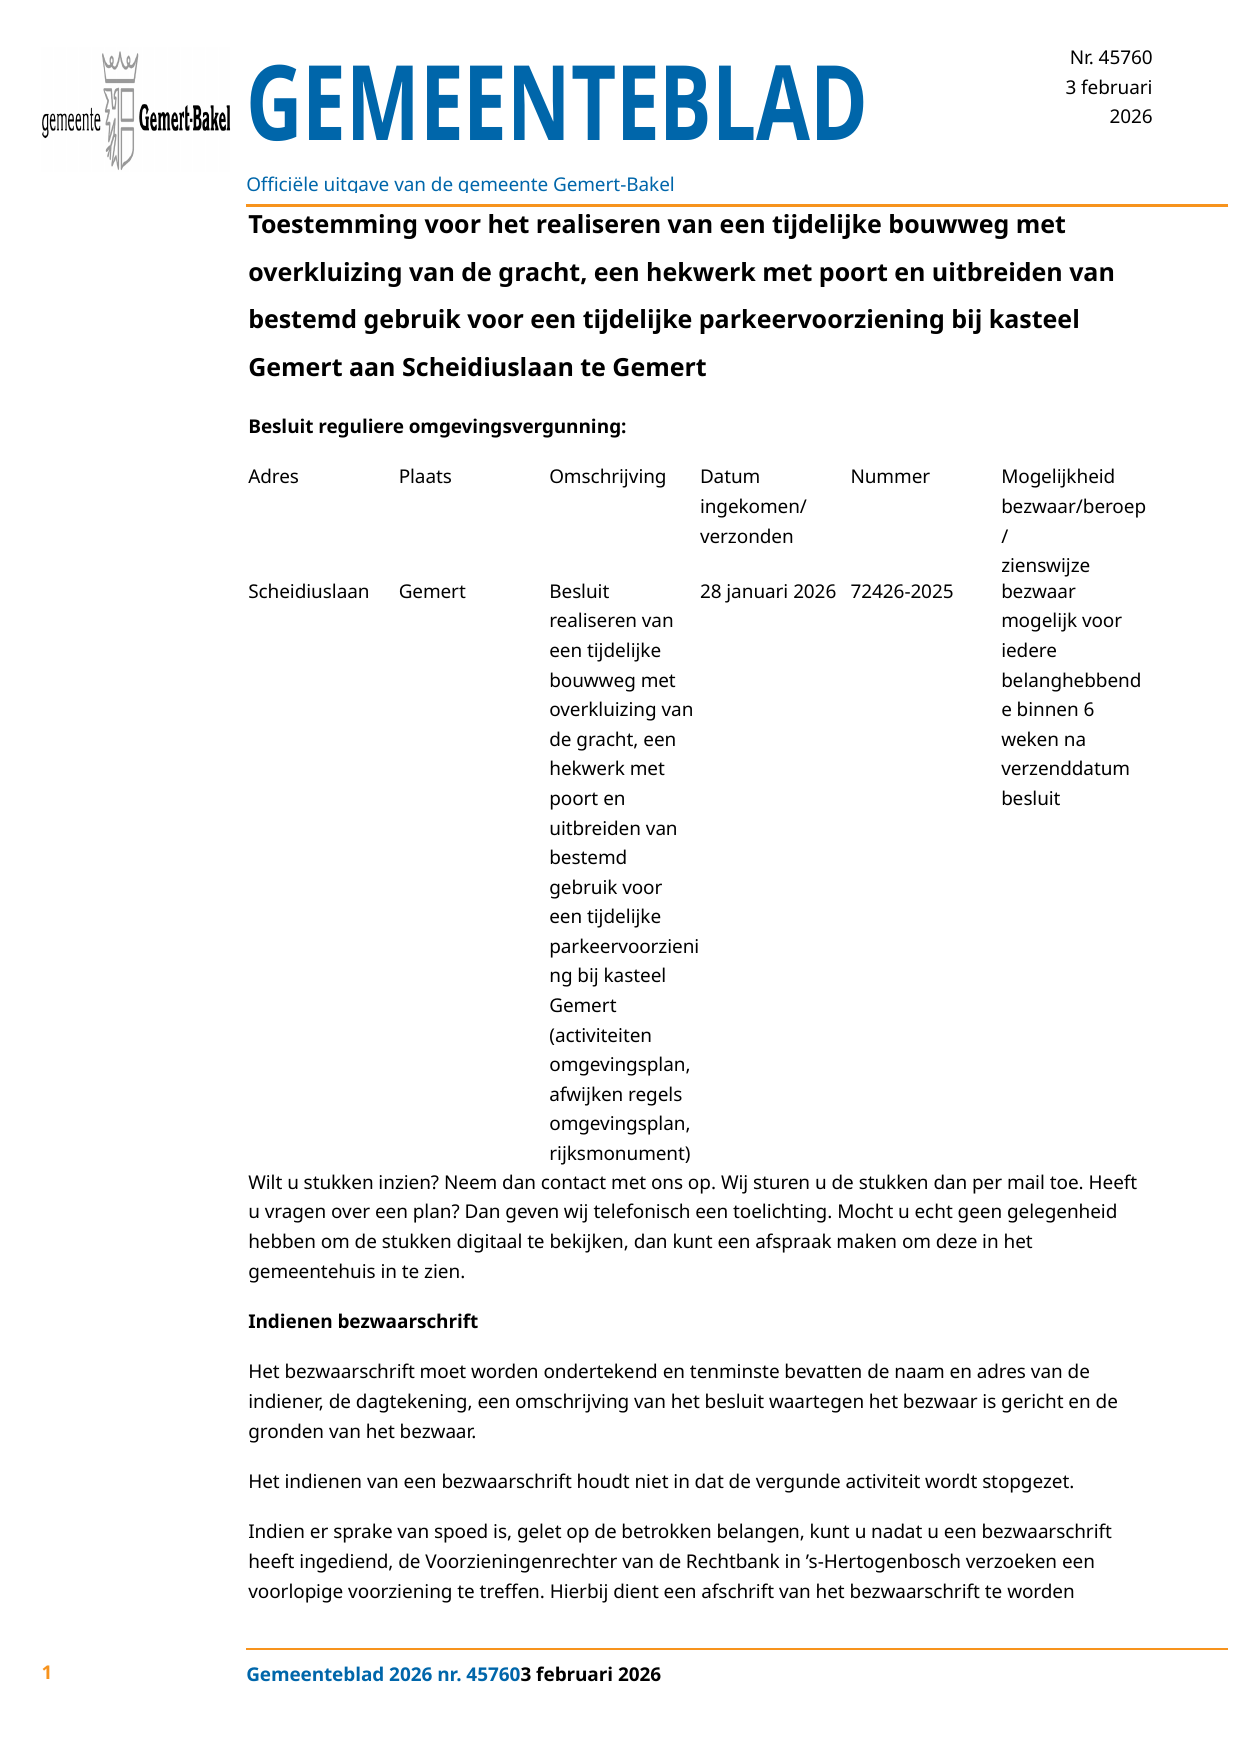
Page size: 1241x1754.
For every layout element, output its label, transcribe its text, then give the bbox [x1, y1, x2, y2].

text Wilt u stukken inzien? Neem dan contact met ons op. Wij sturen u de stukken dan per mail toe. Heeft u vragen over een plan? Dan geven wij telefonisch een toelichting. Mocht u echt geen gelegenheid hebben om de stukken digitaal te bekijken, dan kunt een afspraak maken om deze in het gemeentehuis in te zien. [248, 1169, 1152, 1284]
table_cell 72426-2025 [850, 578, 1001, 1166]
text Indienen bezwaarschrift [248, 1308, 1152, 1334]
text Besluit reguliere omgevingsvergunning: [248, 413, 1152, 439]
table_cell Gemert [399, 578, 549, 1166]
table_cell Besluit realiseren van een tijdelijke bouwweg met overkluizing van de gracht, een hekwerk met poort en uitbreiden van bestemd gebruik voor een tijdelijke parkeervoorziening bij kasteel Gemert (activiteiten omgevingsplan, afwijken regels omgevingsplan, rijksmonument) [549, 578, 700, 1166]
table_header Omschrijving [549, 464, 700, 578]
table_header Nummer [850, 464, 1001, 578]
text Het indienen van een bezwaarschrift houdt niet in dat de vergunde activiteit wordt stopgezet. [248, 1468, 1152, 1494]
table_header Adres [248, 464, 398, 578]
table_cell 28 januari 2026 [700, 578, 850, 1166]
table_cell Scheidiuslaan [248, 578, 398, 1166]
picture [41, 47, 231, 172]
text Indien er sprake van spoed is, gelet op de betrokken belangen, kunt u nadat u een bezwaarschrift heeft ingediend, de Voorzieningenrechter van de Rechtbank in ’s-Hertogenbosch verzoeken een voorlopige voorziening te treffen. Hierbij dient een afschrift van het bezwaarschrift te worden [248, 1519, 1152, 1604]
table_header Datum ingekomen/ verzonden [700, 464, 850, 578]
table_header Plaats [399, 464, 549, 578]
table_header Mogelijkheid bezwaar/beroep/ zienswijze [1001, 464, 1152, 578]
text Het bezwaarschrift moet worden ondertekend en tenminste bevatten de naam en adres van de indiener, de dagtekening, een omschrijving van het besluit waartegen het bezwaar is gericht en de gronden van het bezwaar. [248, 1359, 1152, 1444]
text Toestemming voor het realiseren van een tijdelijke bouwweg met overkluizing van de gracht, een hekwerk met poort en uitbreiden van bestemd gebruik voor een tijdelijke parkeervoorziening bij kasteel Gemert aan Scheidiuslaan te Gemert [248, 207, 1152, 384]
table_cell bezwaar mogelijk voor iedere belanghebbende binnen 6 weken na verzenddatum besluit [1001, 578, 1152, 1166]
